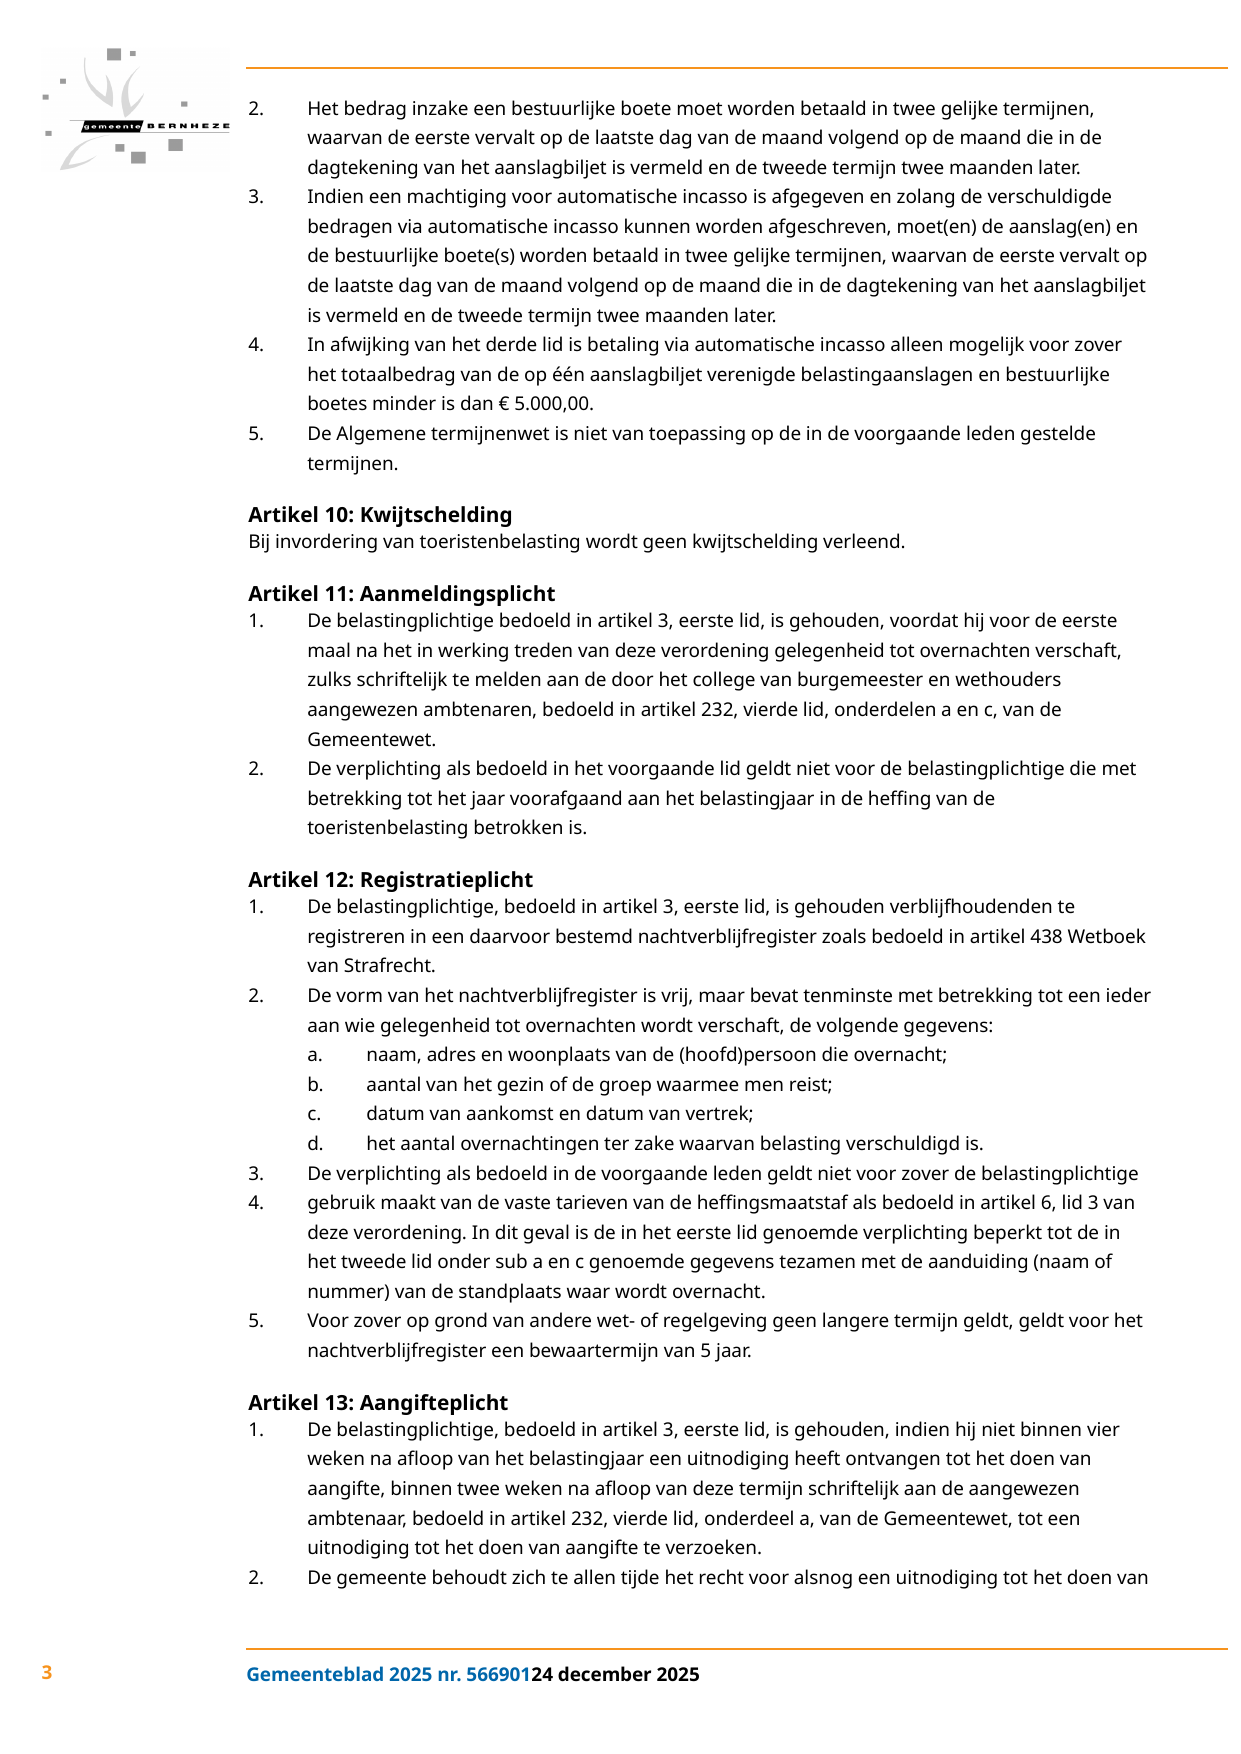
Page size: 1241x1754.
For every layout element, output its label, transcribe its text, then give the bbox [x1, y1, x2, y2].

text Artikel 13: Aangifteplicht [248, 1388, 1152, 1416]
list De vorm van het nachtverblijfregister is vrij, maar bevat tenminste met betrekking tot een ieder aan wie gelegenheid tot overnachten wordt verschaft, de volgende gegevens: [248, 982, 1152, 1037]
list Indien een machtiging voor automatische incasso is afgegeven en zolang de verschuldigde bedragen via automatische incasso kunnen worden afgeschreven, moet(en) de aanslag(en) en de bestuurlijke boete(s) worden betaald in twee gelijke termijnen, waarvan de eerste vervalt op de laatste dag van de maand volgend op de maand die in de dagtekening van het aanslagbiljet is vermeld en de tweede termijn twee maanden later. [248, 183, 1152, 328]
list De belastingplichtige bedoeld in artikel 3, eerste lid, is gehouden, voordat hij voor de eerste maal na het in werking treden van deze verordening gelegenheid tot overnachten verschaft, zulks schriftelijk te melden aan de door het college van burgemeester en wethouders aangewezen ambtenaren, bedoeld in artikel 232, vierde lid, onderdelen a en c, van de Gemeentewet. [248, 607, 1152, 752]
list De Algemene termijnenwet is niet van toepassing op de in de voorgaande leden gestelde termijnen. [248, 420, 1152, 476]
list De belastingplichtige, bedoeld in artikel 3, eerste lid, is gehouden, indien hij niet binnen vier weken na afloop van het belastingjaar een uitnodiging heeft ontvangen tot het doen van aangifte, binnen twee weken na afloop van deze termijn schriftelijk aan de aangewezen ambtenaar, bedoeld in artikel 232, vierde lid, onderdeel a, van de Gemeentewet, tot een uitnodiging tot het doen van aangifte te verzoeken. [248, 1416, 1152, 1560]
list Het bedrag inzake een bestuurlijke boete moet worden betaald in twee gelijke termijnen, waarvan de eerste vervalt op de laatste dag van de maand volgend op de maand die in de dagtekening van het aanslagbiljet is vermeld en de tweede termijn twee maanden later. [248, 95, 1152, 180]
list gebruik maakt van de vaste tarieven van de heffingsmaatstaf als bedoeld in artikel 6, lid 3 van deze verordening. In dit geval is de in het eerste lid genoemde verplichting beperkt tot de in het tweede lid onder sub a en c genoemde gegevens tezamen met de aanduiding (naam of nummer) van de standplaats waar wordt overnacht. [248, 1189, 1152, 1304]
list De belastingplichtige, bedoeld in artikel 3, eerste lid, is gehouden verblijfhoudenden te registreren in een daarvoor bestemd nachtverblijfregister zoals bedoeld in artikel 438 Wetboek van Strafrecht. [248, 893, 1152, 978]
list naam, adres en woonplaats van de (hoofd)persoon die overnacht; [307, 1041, 1152, 1067]
text Bij invordering van toeristenbelasting wordt geen kwijtschelding verleend. [248, 529, 1152, 554]
list Voor zover op grond van andere wet- of regelgeving geen langere termijn geldt, geldt voor het nachtverblijfregister een bewaartermijn van 5 jaar. [248, 1308, 1152, 1363]
text Artikel 11: Aanmeldingsplicht [248, 579, 1152, 607]
picture [41, 47, 231, 172]
list datum van aankomst en datum van vertrek; [307, 1101, 1152, 1126]
list De gemeente behoudt zich te allen tijde het recht voor alsnog een uitnodiging tot het doen van [248, 1564, 1152, 1590]
list De verplichting als bedoeld in de voorgaande leden geldt niet voor zover de belastingplichtige [248, 1160, 1152, 1185]
list De verplichting als bedoeld in het voorgaande lid geldt niet voor de belastingplichtige die met betrekking tot het jaar voorafgaand aan het belastingjaar in de heffing van de toeristenbelasting betrokken is. [248, 755, 1152, 840]
list het aantal overnachtingen ter zake waarvan belasting verschuldigd is. [307, 1130, 1152, 1156]
text Artikel 12: Registratieplicht [248, 865, 1152, 893]
text Artikel 10: Kwijtschelding [248, 500, 1152, 529]
list aantal van het gezin of de groep waarmee men reist; [307, 1071, 1152, 1097]
list In afwijking van het derde lid is betaling via automatische incasso alleen mogelijk voor zover het totaalbedrag van de op één aanslagbiljet verenigde belastingaanslagen en bestuurlijke boetes minder is dan € 5.000,00. [248, 331, 1152, 416]
